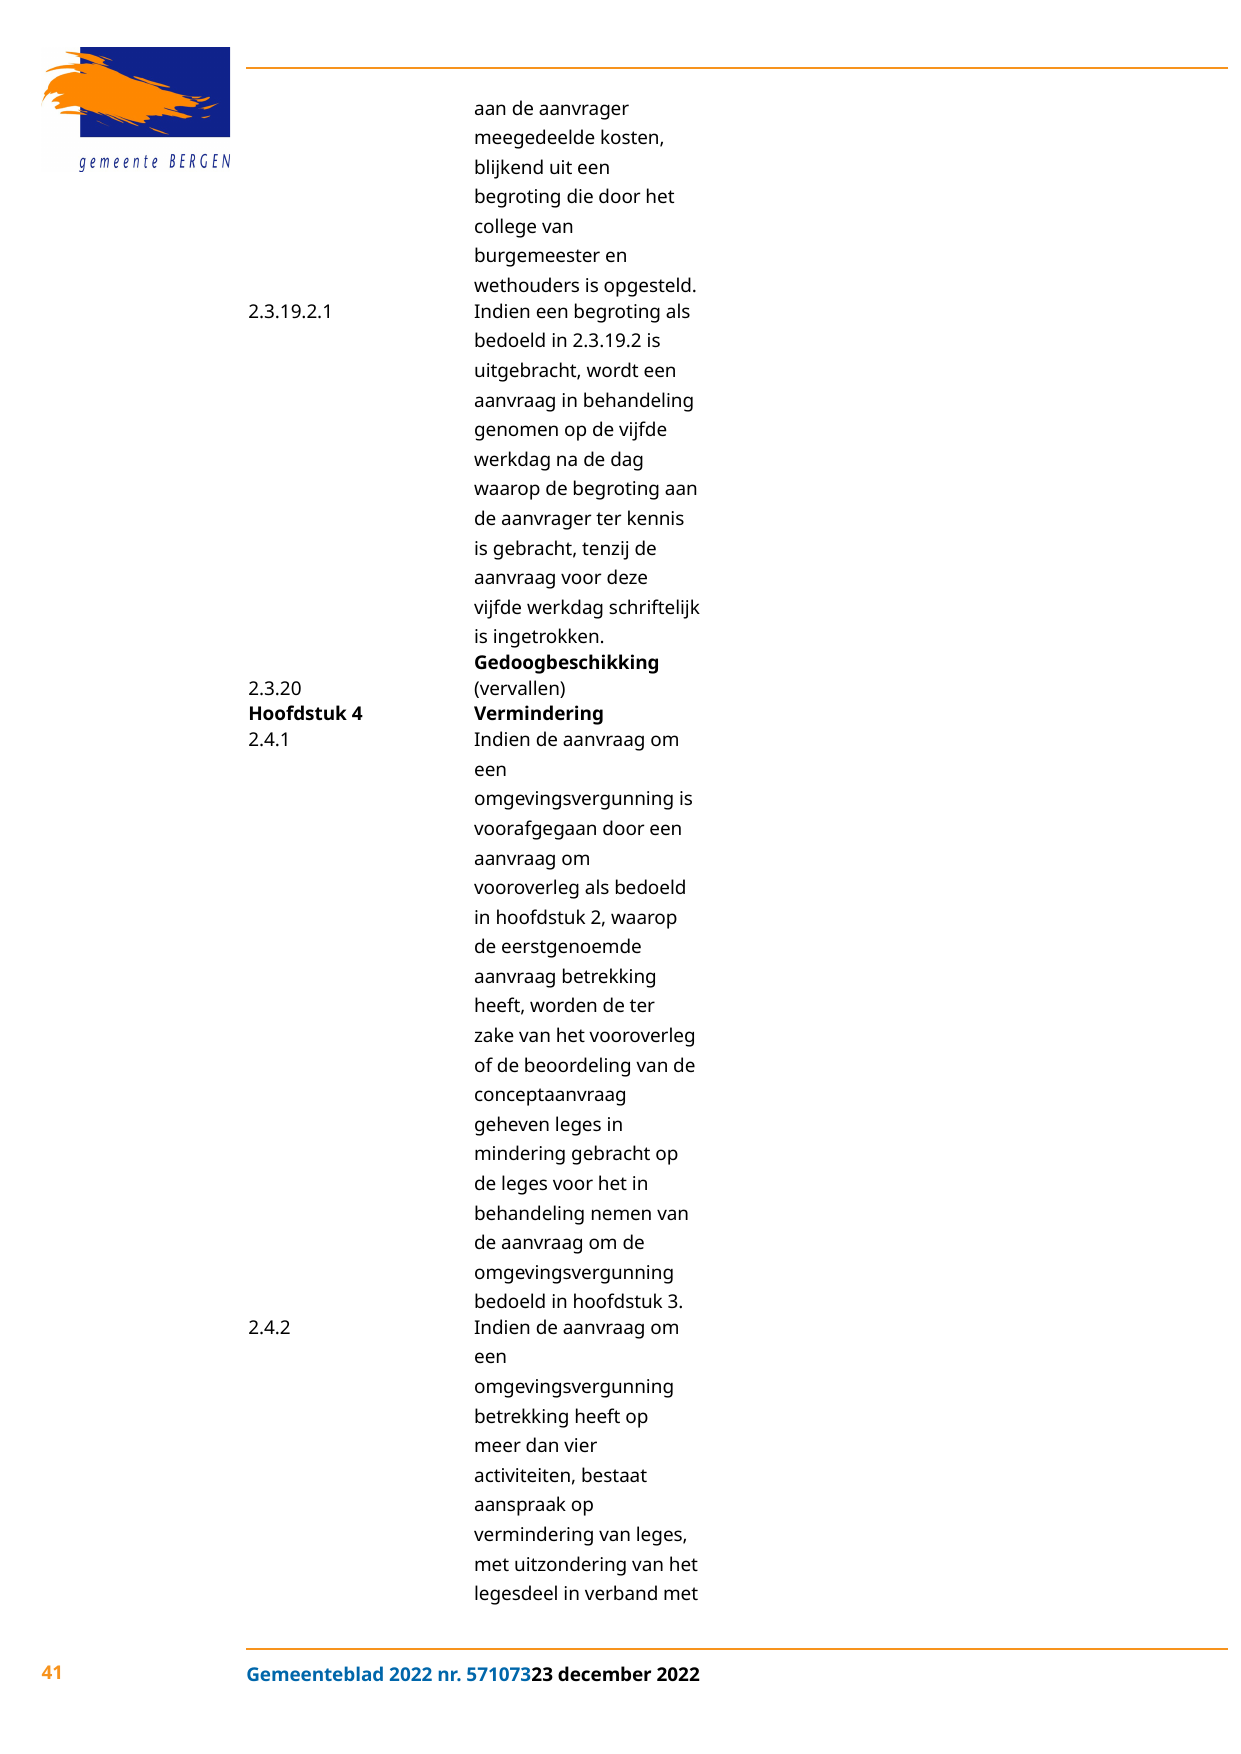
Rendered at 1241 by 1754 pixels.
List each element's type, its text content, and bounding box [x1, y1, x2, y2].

table_cell 2.3.19.2.1 [248, 298, 474, 649]
table_cell [248, 649, 474, 675]
table_cell [700, 298, 926, 649]
table_cell 2.4.1 [248, 726, 474, 1314]
table_cell [700, 675, 926, 701]
table_cell [926, 675, 1152, 701]
table_cell [700, 1314, 926, 1606]
picture [41, 47, 231, 172]
table_cell [700, 649, 926, 675]
table_cell (vervallen) [474, 675, 700, 701]
table_cell Gedoogbeschikking [474, 649, 700, 675]
table_cell Hoofdstuk 4 [248, 701, 474, 726]
table_cell 2.3.20 [248, 675, 474, 701]
table_cell Indien de aanvraag om een omgevingsvergunning betrekking heeft op meer dan vier activiteiten, bestaat aanspraak op vermindering van leges, met uitzondering van het legesdeel in verband met [474, 1314, 700, 1606]
table_cell Vermindering [474, 701, 700, 726]
table_cell [926, 95, 1152, 298]
table_cell [926, 298, 1152, 649]
table_cell [926, 649, 1152, 675]
table_cell [926, 726, 1152, 1314]
table_cell 2.4.2 [248, 1314, 474, 1606]
table_cell [700, 701, 926, 726]
table_cell Indien de aanvraag om een omgevingsvergunning is voorafgegaan door een aanvraag om vooroverleg als bedoeld in hoofdstuk 2, waarop de eerstgenoemde aanvraag betrekking heeft, worden de ter zake van het vooroverleg of de beoordeling van de conceptaanvraag geheven leges in mindering gebracht op de leges voor het in behandeling nemen van de aanvraag om de omgevingsvergunning bedoeld in hoofdstuk 3. [474, 726, 700, 1314]
table_cell [700, 726, 926, 1314]
table_cell [700, 95, 926, 298]
table_cell aan de aanvrager meegedeelde kosten, blijkend uit een begroting die door het college van burgemeester en wethouders is opgesteld. [474, 95, 700, 298]
table_cell [926, 1314, 1152, 1606]
table_cell [926, 701, 1152, 726]
table_cell [248, 95, 474, 298]
table_cell Indien een begroting als bedoeld in 2.3.19.2 is uitgebracht, wordt een aanvraag in behandeling genomen op de vijfde werkdag na de dag waarop de begroting aan de aanvrager ter kennis is gebracht, tenzij de aanvraag voor deze vijfde werkdag schriftelijk is ingetrokken. [474, 298, 700, 649]
